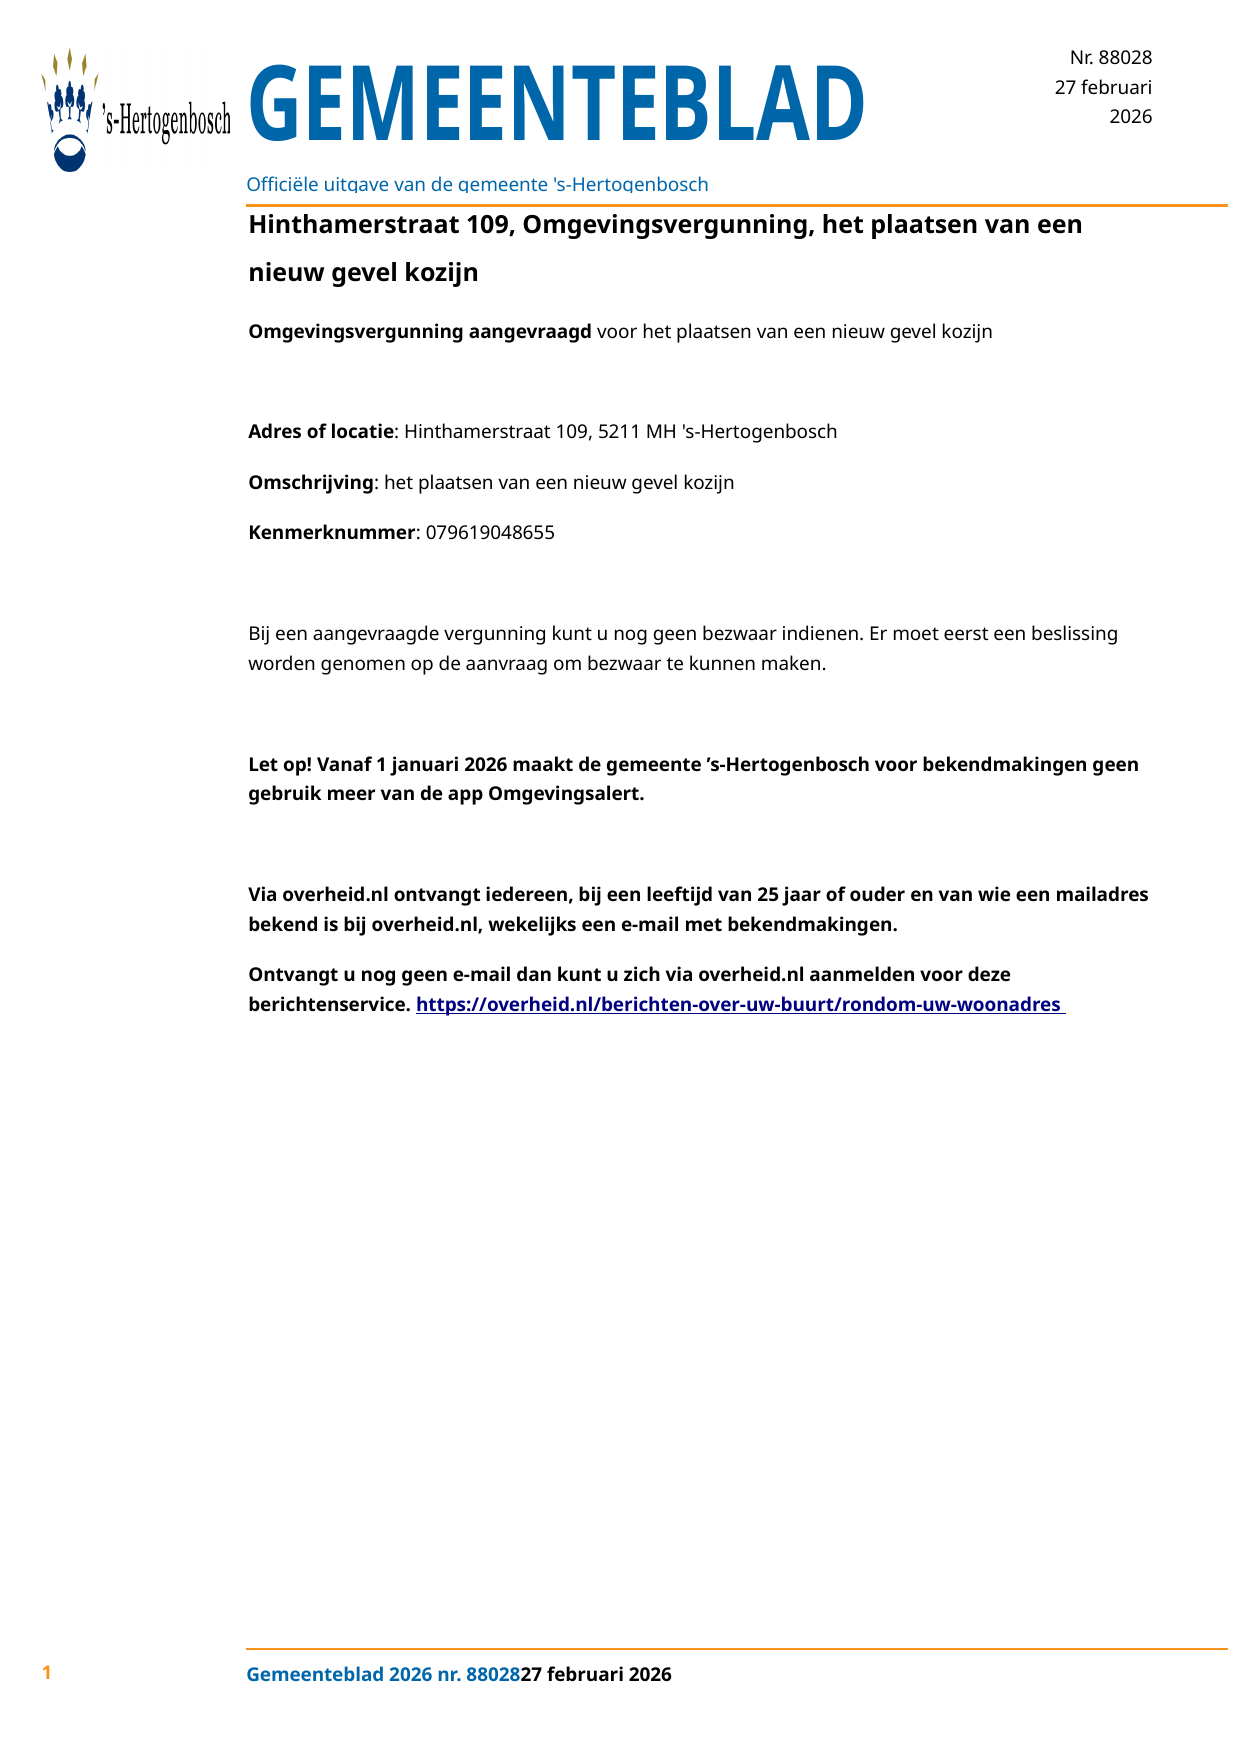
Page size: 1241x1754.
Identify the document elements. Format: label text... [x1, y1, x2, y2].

text Adres of locatie: Hinthamerstraat 109, 5211 MH 's-Hertogenbosch [248, 419, 1152, 444]
text Let op! Vanaf 1 januari 2026 maakt de gemeente ’s-Hertogenbosch voor bekendmakingen geen gebruik meer van de app Omgevingsalert. [248, 751, 1152, 806]
text Omgevingsvergunning aangevraagd voor het plaatsen van een nieuw gevel kozijn [248, 318, 1152, 344]
text Kenmerknummer: 079619048655 [248, 519, 1152, 545]
text Hinthamerstraat 109, Omgevingsvergunning, het plaatsen van een nieuw gevel kozijn [248, 207, 1152, 288]
text Omschrijving: het plaatsen van een nieuw gevel kozijn [248, 469, 1152, 495]
text Bij een aangevraagde vergunning kunt u nog geen bezwaar indienen. Er moet eerst een beslissing worden genomen op de aanvraag om bezwaar te kunnen maken. [248, 620, 1152, 676]
picture [41, 47, 231, 172]
text Ontvangt u nog geen e-mail dan kunt u zich via overheid.nl aanmelden voor deze berichtenservice. https://overheid.nl/berichten-over-uw-buurt/rondom-uw-woonadres [248, 961, 1152, 1017]
text Via overheid.nl ontvangt iedereen, bij een leeftijd van 25 jaar of ouder en van wie een mailadres bekend is bij overheid.nl, wekelijks een e-mail met bekendmakingen. [248, 881, 1152, 937]
